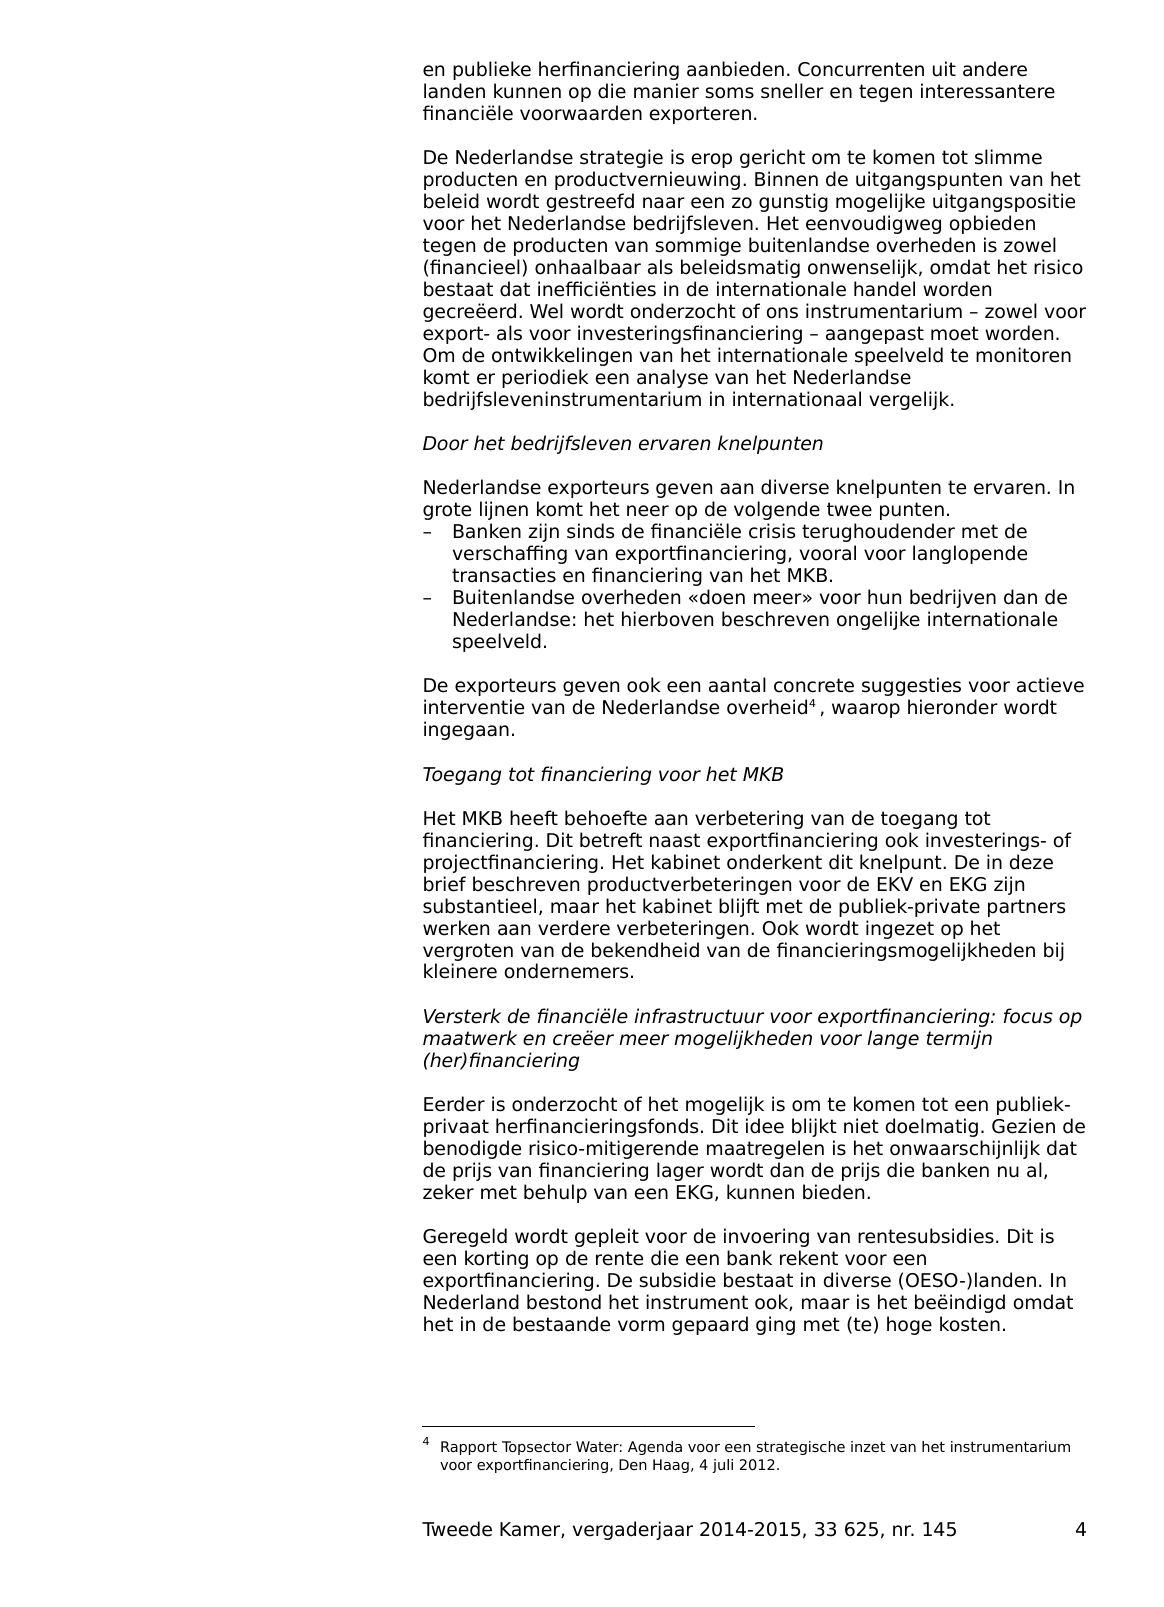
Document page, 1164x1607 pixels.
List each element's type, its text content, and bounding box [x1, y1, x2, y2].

text De Nederlandse strategie is erop gericht om te komen tot slimme producten en productvernieuwing. Binnen de uitgangspunten van het beleid wordt gestreefd naar een zo gunstig mogelijke uitgangspositie voor het Nederlandse bedrijfsleven. Het eenvoudigweg opbieden tegen de producten van sommige buitenlandse overheden is zowel (financieel) onhaalbaar als beleidsmatig onwenselijk, omdat het risico bestaat dat inefficiënties in de internationale handel worden gecreëerd. Wel wordt onderzocht of ons instrumentarium – zowel voor export- als voor investeringsfinanciering – aangepast moet worden. Om de ontwikkelingen van het internationale speelveld te monitoren komt er periodiek een analyse van het Nederlandse bedrijfsleveninstrumentarium in internationaal vergelijk. [422, 147, 1087, 411]
text De exporteurs geven ook een aantal concrete suggesties voor actieve interventie van de Nederlandse overheid, waarop hieronder wordt ingegaan. [422, 675, 1087, 741]
subtitle Door het bedrijfsleven ervaren knelpunten [422, 433, 1087, 455]
text – Banken zijn sinds de financiële crisis terughoudender met de verschaffing van exportfinanciering, vooral voor langlopende transacties en financiering van het MKB. [422, 521, 1087, 587]
text en publieke herfinanciering aanbieden. Concurrenten uit andere landen kunnen op die manier soms sneller en tegen interessantere financiële voorwaarden exporteren. [422, 59, 1087, 125]
text – Buitenlandse overheden «doen meer» voor hun bedrijven dan de Nederlandse: het hierboven beschreven ongelijke internationale speelveld. [422, 587, 1087, 653]
text Het MKB heeft behoefte aan verbetering van de toegang tot financiering. Dit betreft naast exportfinanciering ook investerings- of projectfinanciering. Het kabinet onderkent dit knelpunt. De in deze brief beschreven productverbeteringen voor de EKV en EKG zijn substantieel, maar het kabinet blijft met de publiek-private partners werken aan verdere verbeteringen. Ook wordt ingezet op het vergroten van de bekendheid van de financieringsmogelijkheden bij kleinere ondernemers. [422, 808, 1087, 983]
text Rapport Topsector Water: Agenda voor een strategische inzet van het instrumentarium voor exportfinanciering, Den Haag, 4 juli 2012. [422, 1435, 1087, 1474]
text Geregeld wordt gepleit voor de invoering van rentesubsidies. Dit is een korting op de rente die een bank rekent voor een exportfinanciering. De subsidie bestaat in diverse (OESO-)landen. In Nederland bestond het instrument ook, maar is het beëindigd omdat het in de bestaande vorm gepaard ging met (te) hoge kosten. [422, 1226, 1087, 1336]
text Nederlandse exporteurs geven aan diverse knelpunten te ervaren. In grote lijnen komt het neer op de volgende twee punten. [422, 477, 1087, 521]
subtitle Toegang tot financiering voor het MKB [422, 763, 1087, 785]
text Eerder is onderzocht of het mogelijk is om te komen tot een publiek-privaat herfinancieringsfonds. Dit idee blijkt niet doelmatig. Gezien de benodigde risico-mitigerende maatregelen is het onwaarschijnlijk dat de prijs van financiering lager wordt dan de prijs die banken nu al, zeker met behulp van een EKG, kunnen bieden. [422, 1094, 1087, 1204]
subtitle Versterk de financiële infrastructuur voor exportfinanciering: focus op maatwerk en creëer meer mogelijkheden voor lange termijn (her)financiering [422, 1006, 1087, 1072]
